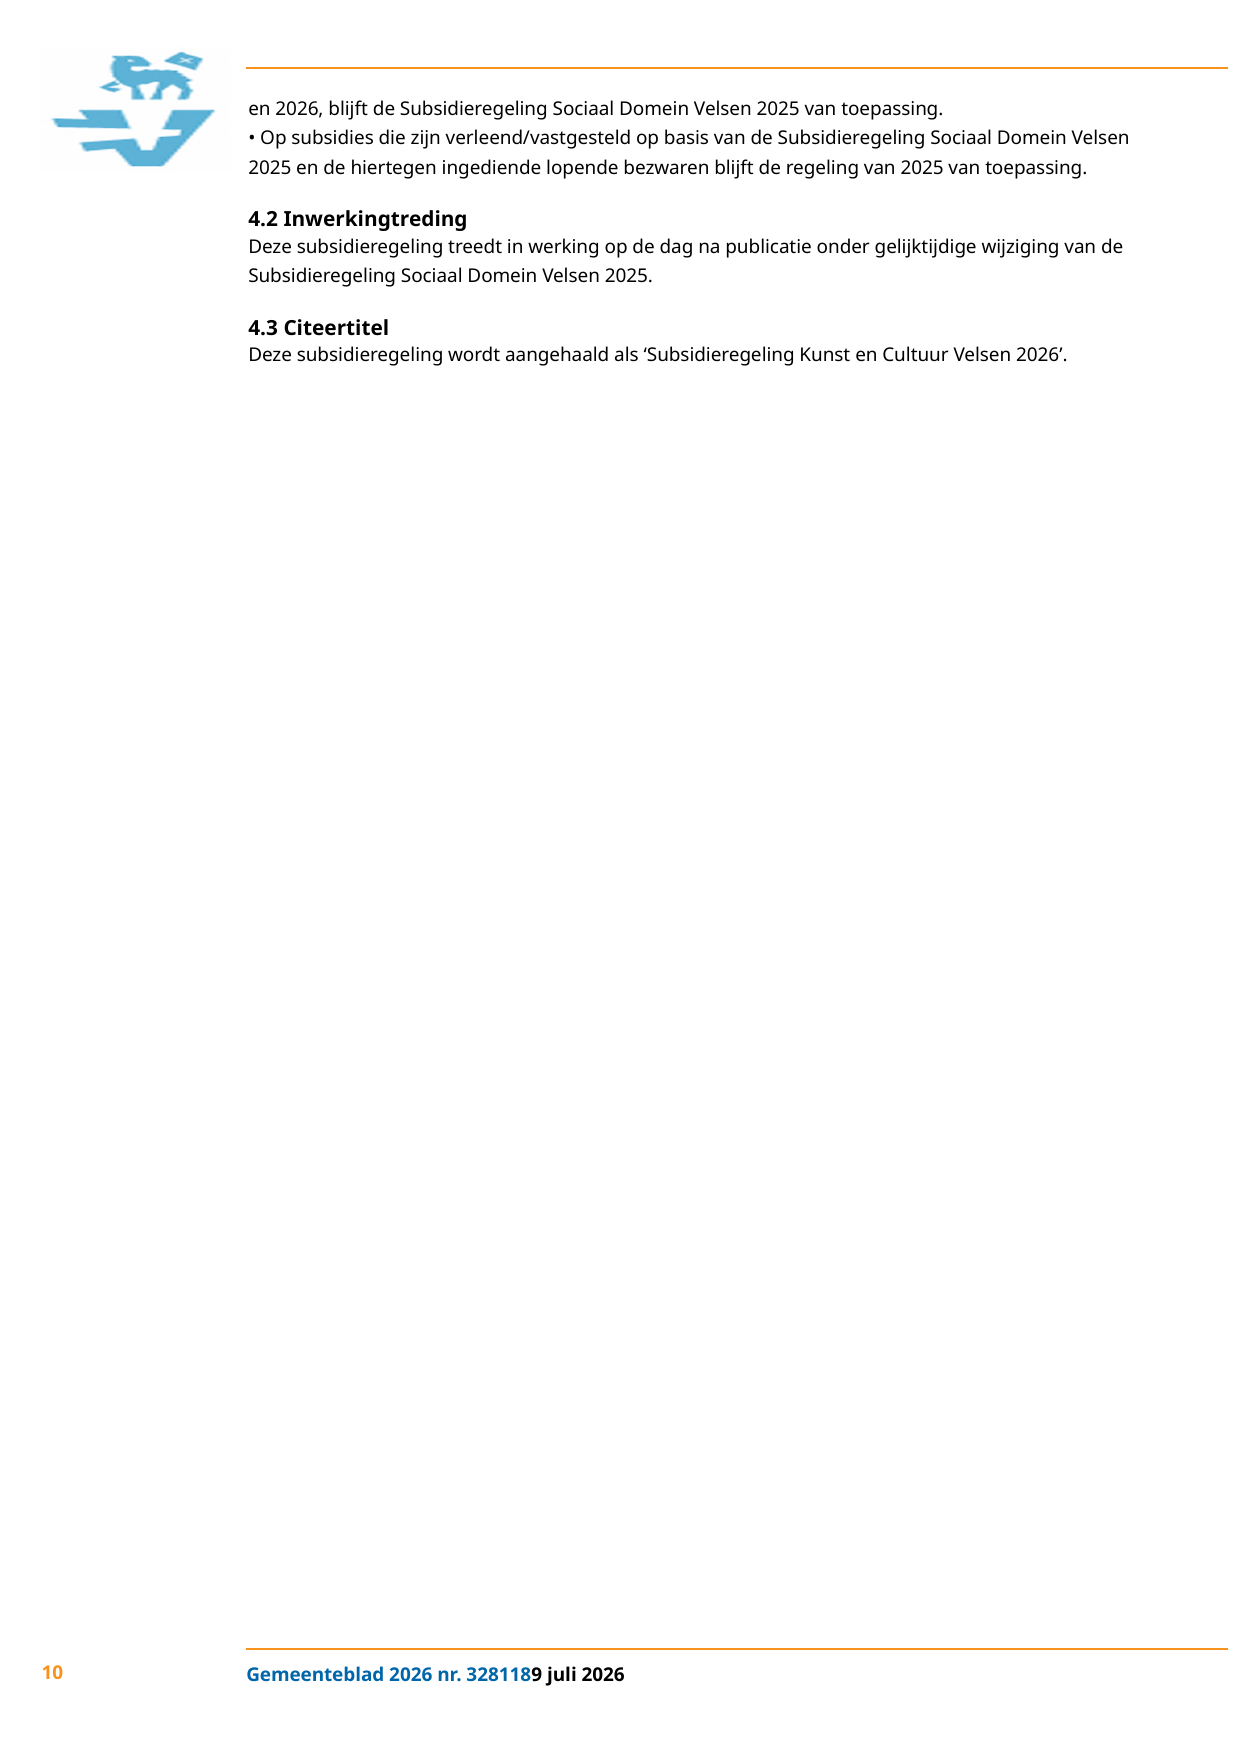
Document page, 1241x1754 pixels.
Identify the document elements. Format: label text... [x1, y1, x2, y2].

text 4.2 Inwerkingtreding [248, 204, 1152, 233]
text 4.3 Citeertitel [248, 313, 1152, 341]
text Deze subsidieregeling wordt aangehaald als ‘Subsidieregeling Kunst en Cultuur Velsen 2026’. [248, 341, 1152, 367]
picture [41, 47, 231, 172]
text • Op subsidies die zijn verleend/vastgesteld op basis van de Subsidieregeling Sociaal Domein Velsen 2025 en de hiertegen ingediende lopende bezwaren blijft de regeling van 2025 van toepassing. [248, 124, 1152, 180]
text en 2026, blijft de Subsidieregeling Sociaal Domein Velsen 2025 van toepassing. [248, 95, 1152, 121]
text Deze subsidieregeling treedt in werking op de dag na publicatie onder gelijktijdige wijziging van de Subsidieregeling Sociaal Domein Velsen 2025. [248, 233, 1152, 288]
